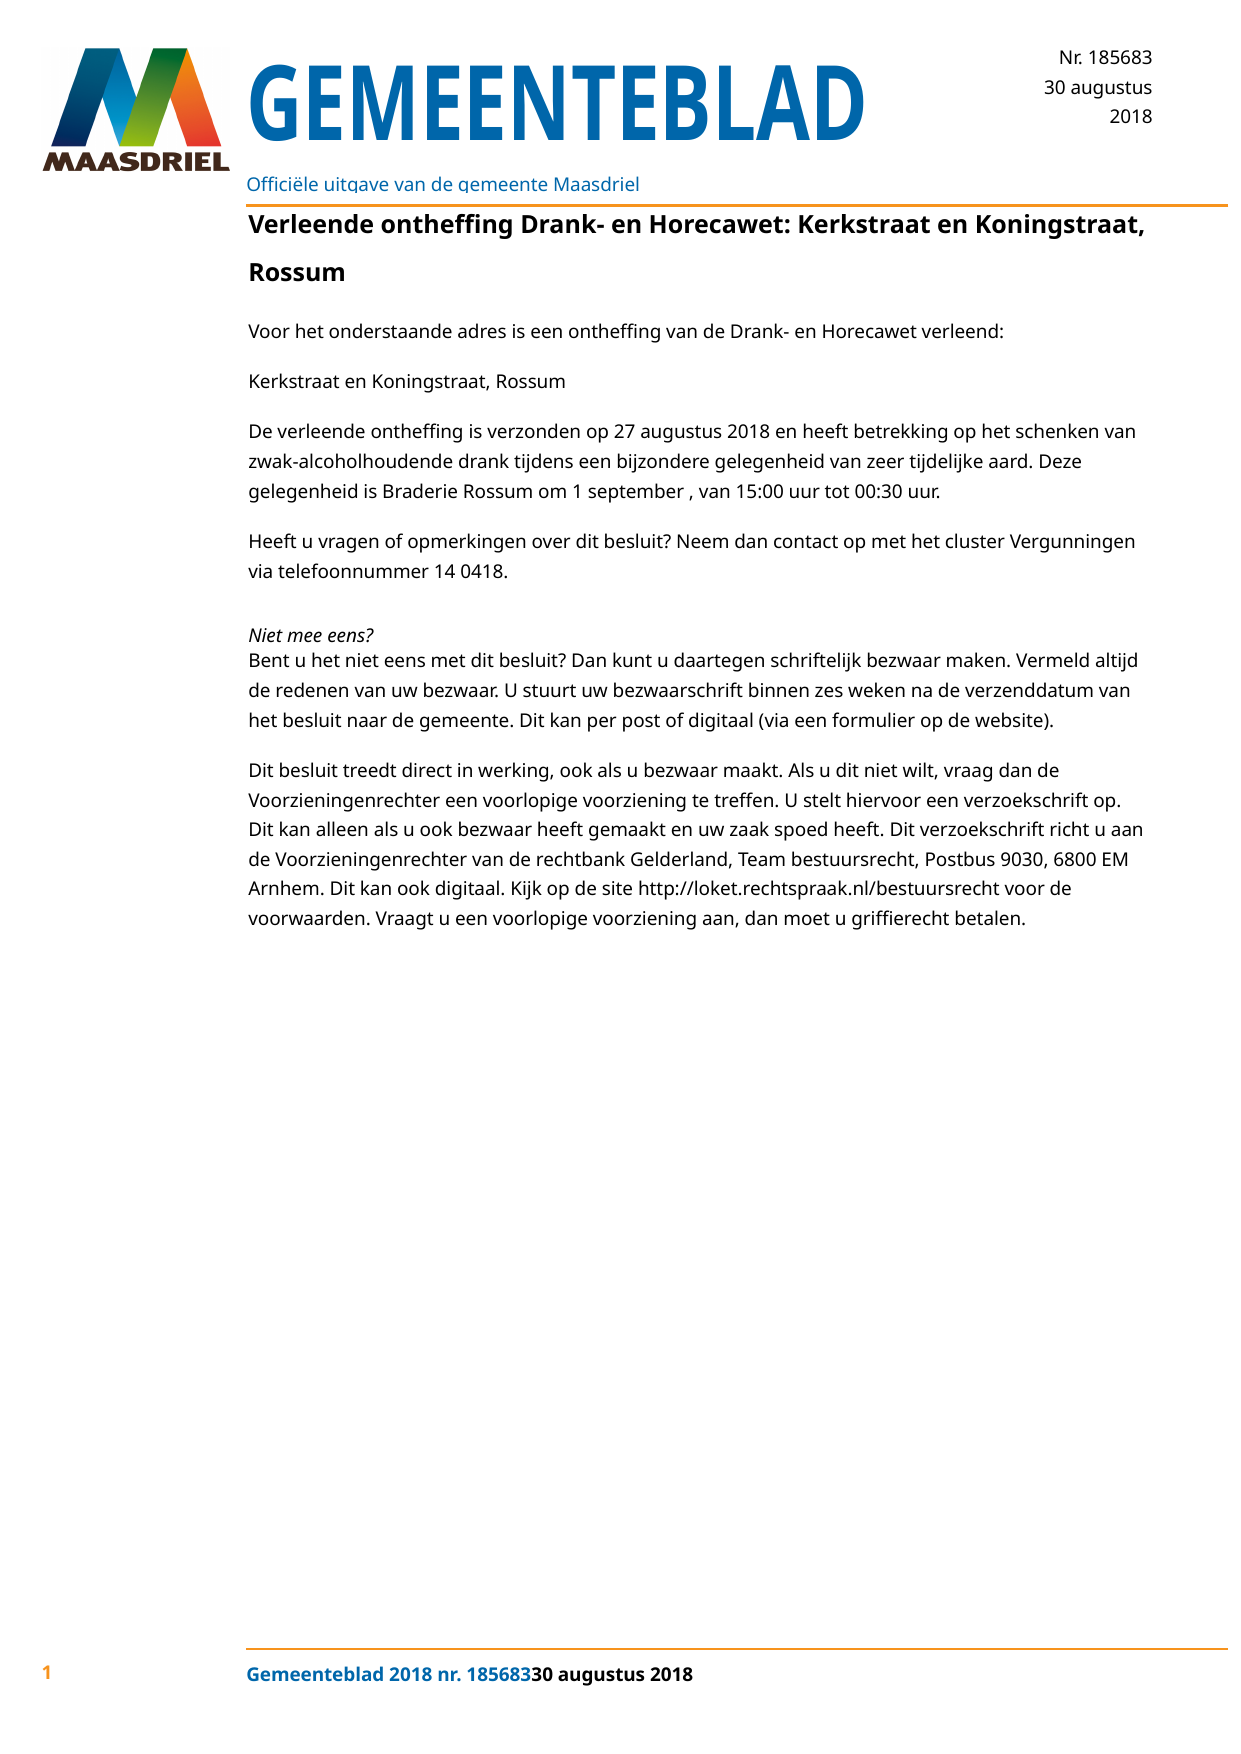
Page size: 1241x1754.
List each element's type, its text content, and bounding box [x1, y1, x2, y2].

text Voor het onderstaande adres is een ontheffing van de Drank- en Horecawet verleend: [248, 318, 1152, 344]
text Dit besluit treedt direct in werking, ook als u bezwaar maakt. Als u dit niet wilt, vraag dan de Voorzieningenrechter een voorlopige voorziening te treffen. U stelt hiervoor een verzoekschrift op. Dit kan alleen als u ook bezwaar heeft gemaakt en uw zaak spoed heeft. Dit verzoekschrift richt u aan de Voorzieningenrechter van de rechtbank Gelderland, Team bestuursrecht, Postbus 9030, 6800 EM Arnhem. Dit kan ook digitaal. Kijk op de site http://loket.rechtspraak.nl/bestuursrecht voor de voorwaarden. Vraagt u een voorlopige voorziening aan, dan moet u griffierecht betalen. [248, 757, 1152, 931]
text Niet mee eens? [248, 622, 1152, 648]
text Verleende ontheffing Drank- en Horecawet: Kerkstraat en Koningstraat, Rossum [248, 207, 1152, 288]
picture [41, 47, 231, 172]
text Heeft u vragen of opmerkingen over dit besluit? Neem dan contact op met het cluster Vergunningen via telefoonnummer 14 0418. [248, 528, 1152, 584]
text Bent u het niet eens met dit besluit? Dan kunt u daartegen schriftelijk bezwaar maken. Vermeld altijd de redenen van uw bezwaar. U stuurt uw bezwaarschrift binnen zes weken na de verzenddatum van het besluit naar de gemeente. Dit kan per post of digitaal (via een formulier op de website). [248, 648, 1152, 732]
text Kerkstraat en Koningstraat, Rossum [248, 368, 1152, 394]
text De verleende ontheffing is verzonden op 27 augustus 2018 en heeft betrekking op het schenken van zwak-alcoholhoudende drank tijdens een bijzondere gelegenheid van zeer tijdelijke aard. Deze gelegenheid is Braderie Rossum om 1 september , van 15:00 uur tot 00:30 uur. [248, 419, 1152, 504]
